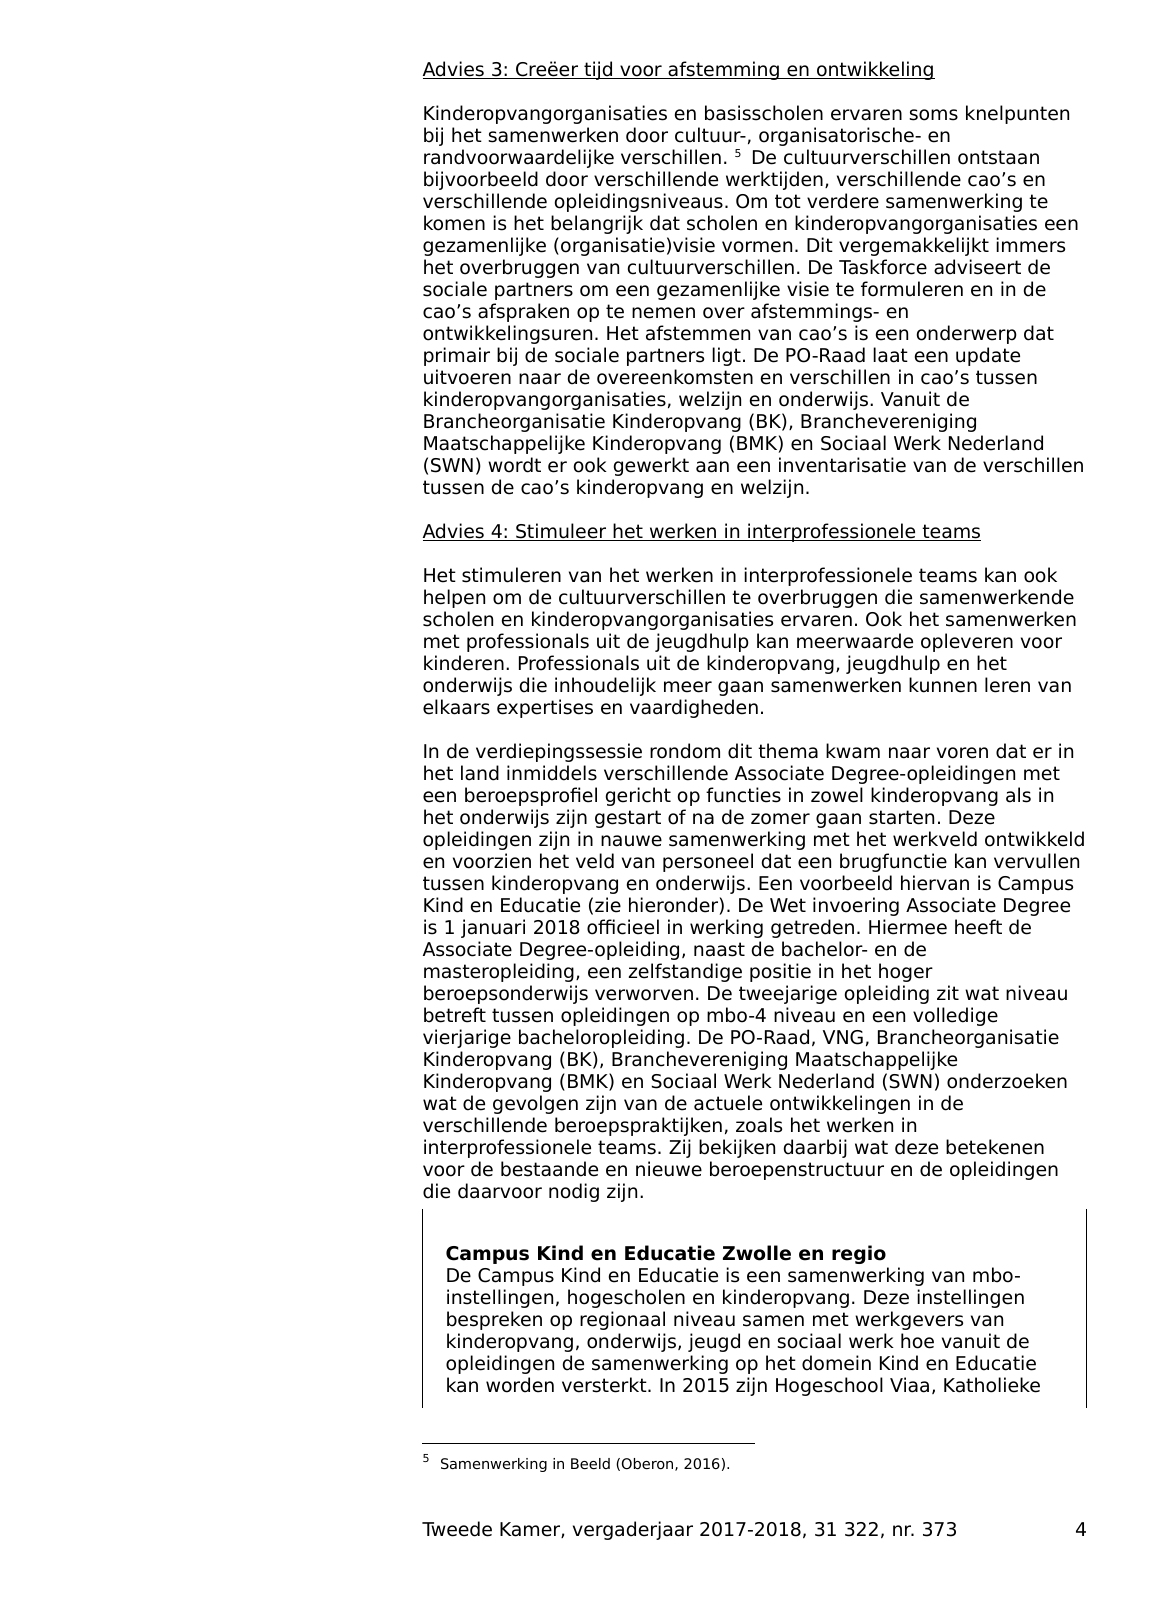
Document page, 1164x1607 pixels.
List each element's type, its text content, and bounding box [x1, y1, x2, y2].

table_header Campus Kind en Educatie Zwolle en regio De Campus Kind en Educatie is een samenwerking van mbo-instellingen, hogescholen en kinderopvang. Deze instellingen bespreken op regionaal niveau samen met werkgevers van kinderopvang, onderwijs, jeugd en sociaal werk hoe vanuit de opleidingen de samenwerking op het domein Kind en Educatie kan worden versterkt. In 2015 zijn Hogeschool Viaa, Katholieke [423, 1209, 1086, 1408]
text In de verdiepingssessie rondom dit thema kwam naar voren dat er in het land inmiddels verschillende Associate Degree-opleidingen met een beroepsprofiel gericht op functies in zowel kinderopvang als in het onderwijs zijn gestart of na de zomer gaan starten. Deze opleidingen zijn in nauwe samenwerking met het werkveld ontwikkeld en voorzien het veld van personeel dat een brugfunctie kan vervullen tussen kinderopvang en onderwijs. Een voorbeeld hiervan is Campus Kind en Educatie (zie hieronder). De Wet invoering Associate Degree is 1 januari 2018 officieel in werking getreden. Hiermee heeft de Associate Degree-opleiding, naast de bachelor- en de masteropleiding, een zelfstandige positie in het hoger beroepsonderwijs verworven. De tweejarige opleiding zit wat niveau betreft tussen opleidingen op mbo-4 niveau en een volledige vierjarige bacheloropleiding. De PO-Raad, VNG, Brancheorganisatie Kinderopvang (BK), Branchevereniging Maatschappelijke Kinderopvang (BMK) en Sociaal Werk Nederland (SWN) onderzoeken wat de gevolgen zijn van de actuele ontwikkelingen in de verschillende beroepspraktijken, zoals het werken in interprofessionele teams. Zij bekijken daarbij wat deze betekenen voor de bestaande en nieuwe beroepenstructuur en de opleidingen die daarvoor nodig zijn. [422, 741, 1087, 1203]
subtitle Advies 4: Stimuleer het werken in interprofessionele teams [422, 521, 1087, 543]
text Samenwerking in Beeld (Oberon, 2016). [422, 1452, 1087, 1474]
subtitle Advies 3: Creëer tijd voor afstemming en ontwikkeling [422, 59, 1087, 81]
text Het stimuleren van het werken in interprofessionele teams kan ook helpen om de cultuurverschillen te overbruggen die samenwerkende scholen en kinderopvangorganisaties ervaren. Ook het samenwerken met professionals uit de jeugdhulp kan meerwaarde opleveren voor kinderen. Professionals uit de kinderopvang, jeugdhulp en het onderwijs die inhoudelijk meer gaan samenwerken kunnen leren van elkaars expertises en vaardigheden. [422, 565, 1087, 719]
text Kinderopvangorganisaties en basisscholen ervaren soms knelpunten bij het samenwerken door cultuur-, organisatorische- en randvoorwaardelijke verschillen. De cultuurverschillen ontstaan bijvoorbeeld door verschillende werktijden, verschillende cao’s en verschillende opleidingsniveaus. Om tot verdere samenwerking te komen is het belangrijk dat scholen en kinderopvangorganisaties een gezamenlijke (organisatie)visie vormen. Dit vergemakkelijkt immers het overbruggen van cultuurverschillen. De Taskforce adviseert de sociale partners om een gezamenlijke visie te formuleren en in de cao’s afspraken op te nemen over afstemmings- en ontwikkelingsuren. Het afstemmen van cao’s is een onderwerp dat primair bij de sociale partners ligt. De PO-Raad laat een update uitvoeren naar de overeenkomsten en verschillen in cao’s tussen kinderopvangorganisaties, welzijn en onderwijs. Vanuit de Brancheorganisatie Kinderopvang (BK), Branchevereniging Maatschappelijke Kinderopvang (BMK) en Sociaal Werk Nederland (SWN) wordt er ook gewerkt aan een inventarisatie van de verschillen tussen de cao’s kinderopvang en welzijn. [422, 103, 1087, 499]
